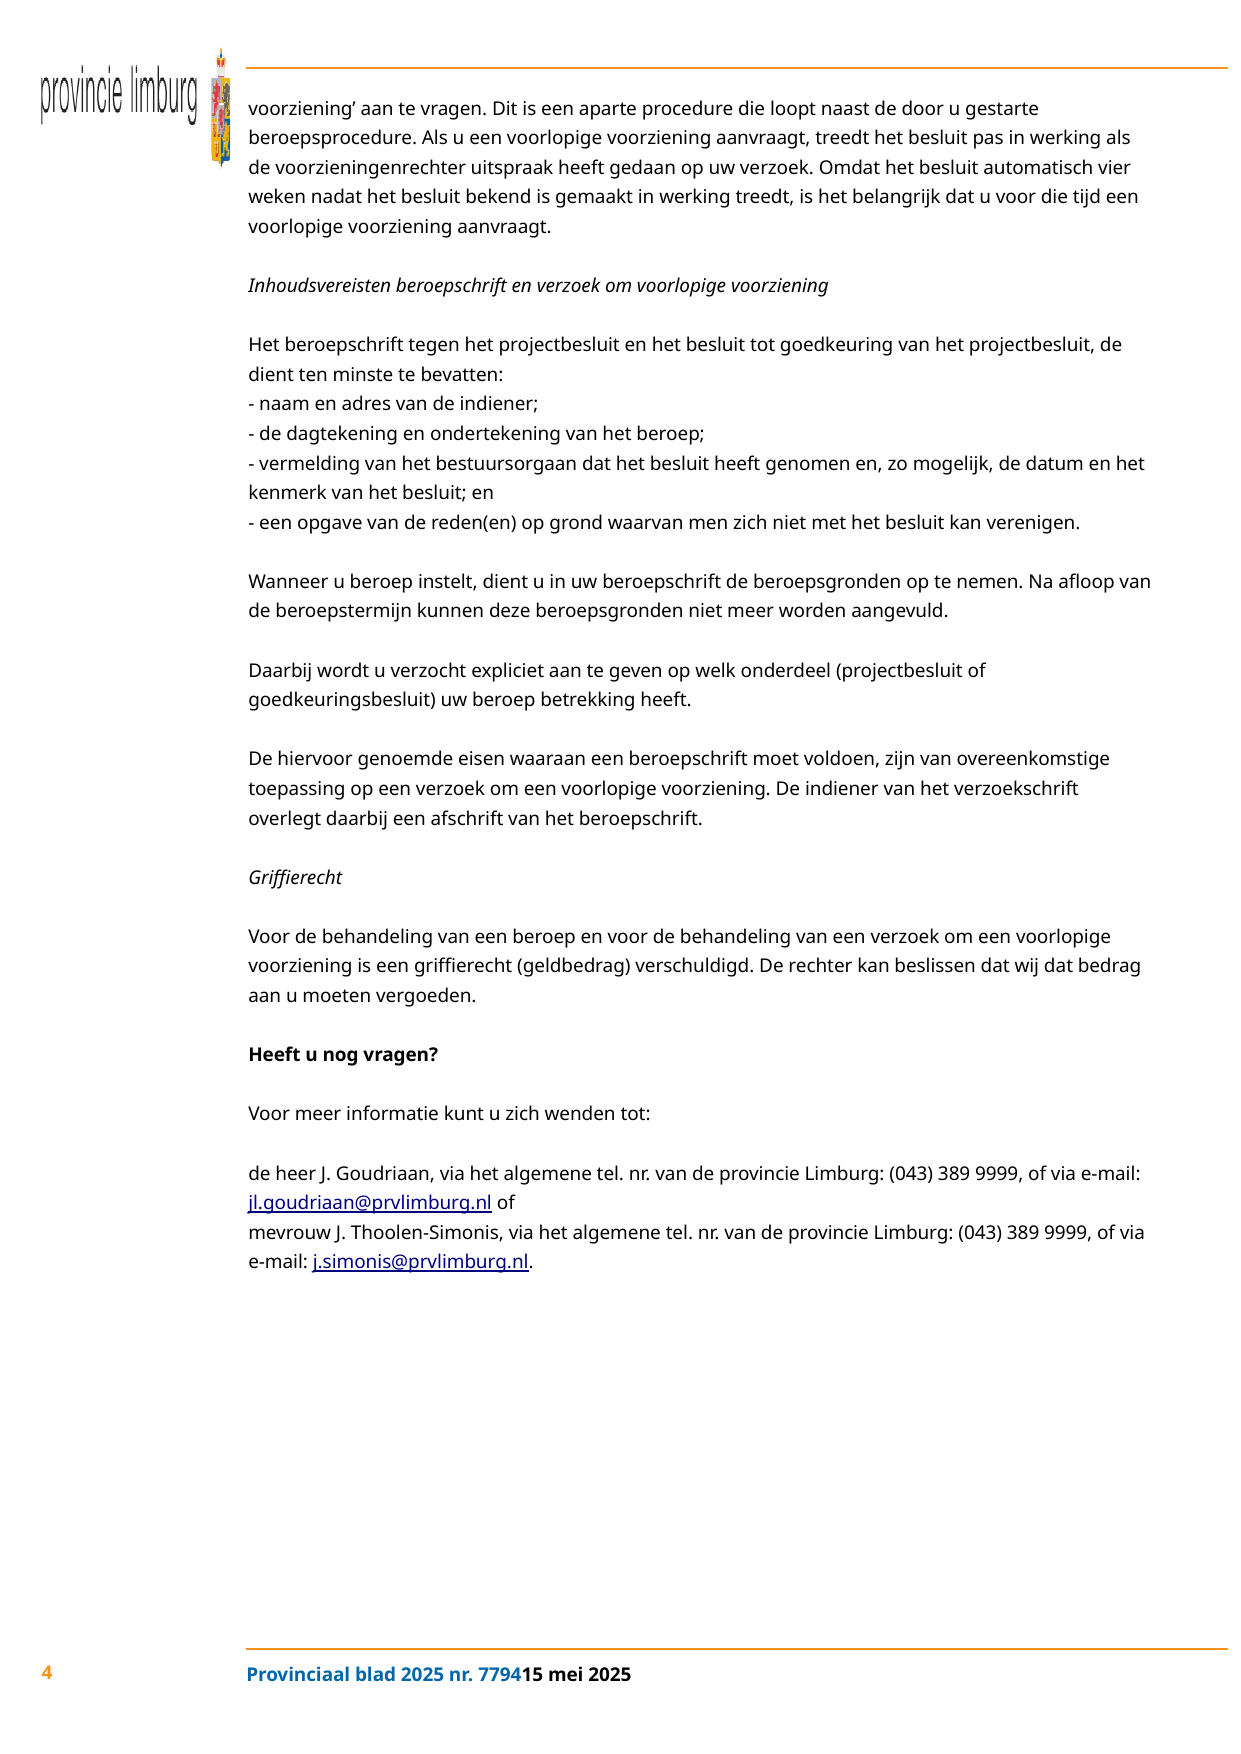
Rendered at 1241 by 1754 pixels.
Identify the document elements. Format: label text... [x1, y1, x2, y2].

text Griffierecht [248, 864, 1152, 890]
text - vermelding van het bestuursorgaan dat het besluit heeft genomen en, zo mogelijk, de datum en het kenmerk van het besluit; en [248, 450, 1152, 505]
text Voor de behandeling van een beroep en voor de behandeling van een verzoek om een voorlopige voorziening is een griffierecht (geldbedrag) verschuldigd. De rechter kan beslissen dat wij dat bedrag aan u moeten vergoeden. [248, 923, 1152, 1008]
text Het beroepschrift tegen het projectbesluit en het besluit tot goedkeuring van het projectbesluit, de dient ten minste te bevatten: [248, 331, 1152, 387]
text - naam en adres van de indiener; [248, 391, 1152, 416]
text voorziening’ aan te vragen. Dit is een aparte procedure die loopt naast de door u gestarte beroepsprocedure. Als u een voorlopige voorziening aanvraagt, treedt het besluit pas in werking als de voorzieningenrechter uitspraak heeft gedaan op uw verzoek. Omdat het besluit automatisch vier weken nadat het besluit bekend is gemaakt in werking treedt, is het belangrijk dat u voor die tijd een voorlopige voorziening aanvraagt. [248, 95, 1152, 239]
text Heeft u nog vragen? [248, 1041, 1152, 1067]
text mevrouw J. Thoolen-Simonis, via het algemene tel. nr. van de provincie Limburg: (043) 389 9999, of via e-mail: j.simonis@prvlimburg.nl. [248, 1219, 1152, 1274]
text Wanneer u beroep instelt, dient u in uw beroepschrift de beroepsgronden op te nemen. Na afloop van de beroepstermijn kunnen deze beroepsgronden niet meer worden aangevuld. [248, 568, 1152, 623]
text de heer J. Goudriaan, via het algemene tel. nr. van de provincie Limburg: (043) 389 9999, of via e-mail: jl.goudriaan@prvlimburg.nl of [248, 1160, 1152, 1215]
text - een opgave van de reden(en) op grond waarvan men zich niet met het besluit kan verenigen. [248, 509, 1152, 535]
picture [41, 47, 231, 172]
text De hiervoor genoemde eisen waaraan een beroepschrift moet voldoen, zijn van overeenkomstige toepassing op een verzoek om een voorlopige voorziening. De indiener van het verzoekschrift overlegt daarbij een afschrift van het beroepschrift. [248, 746, 1152, 831]
text Daarbij wordt u verzocht expliciet aan te geven op welk onderdeel (projectbesluit of goedkeuringsbesluit) uw beroep betrekking heeft. [248, 657, 1152, 712]
text Voor meer informatie kunt u zich wenden tot: [248, 1101, 1152, 1126]
text Inhoudsvereisten beroepschrift en verzoek om voorlopige voorziening [248, 272, 1152, 298]
text - de dagtekening en ondertekening van het beroep; [248, 420, 1152, 446]
